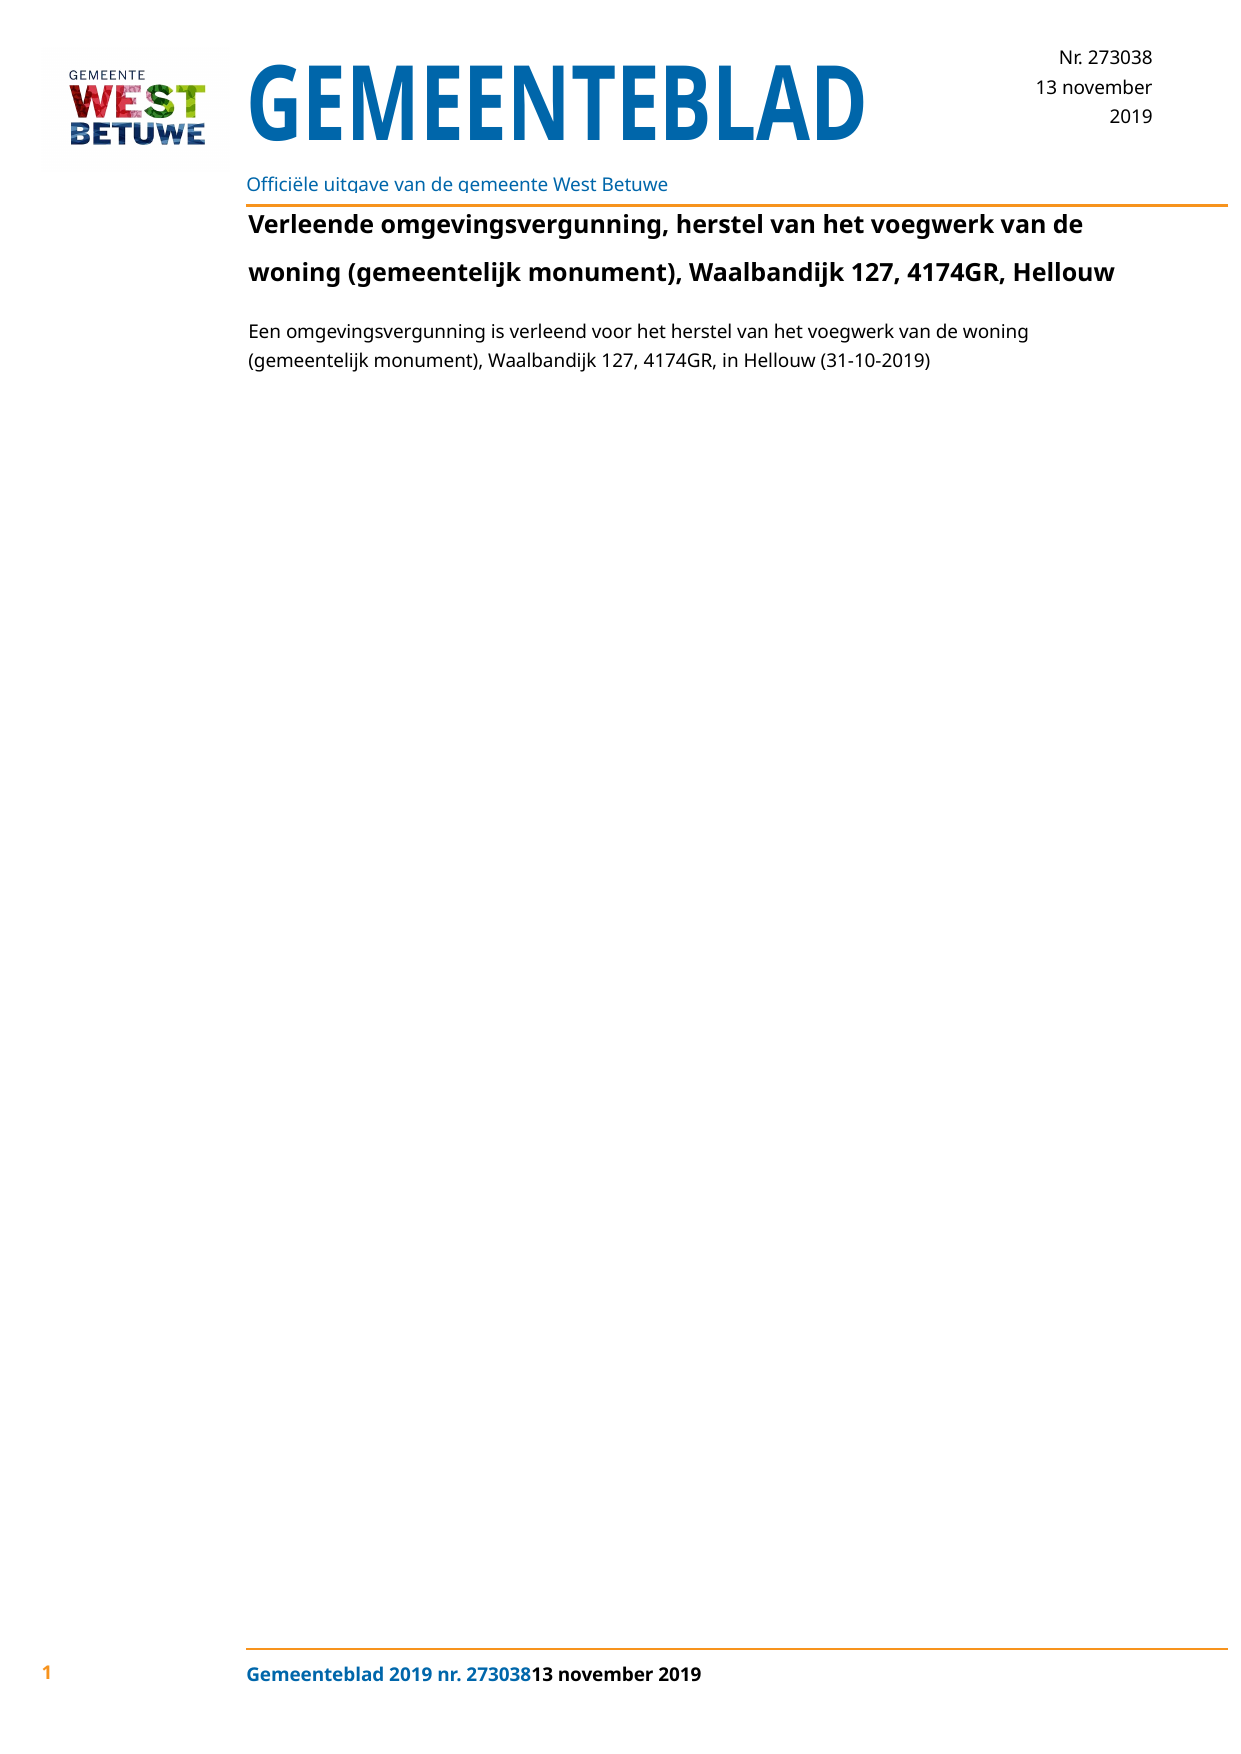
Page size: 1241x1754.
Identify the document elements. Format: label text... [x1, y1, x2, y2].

text Verleende omgevingsvergunning, herstel van het voegwerk van de woning (gemeentelijk monument), Waalbandijk 127, 4174GR, Hellouw [248, 207, 1152, 288]
text Een omgevingsvergunning is verleend voor het herstel van het voegwerk van de woning (gemeentelijk monument), Waalbandijk 127, 4174GR, in Hellouw (31-10-2019) [248, 318, 1152, 373]
picture [41, 47, 231, 172]
